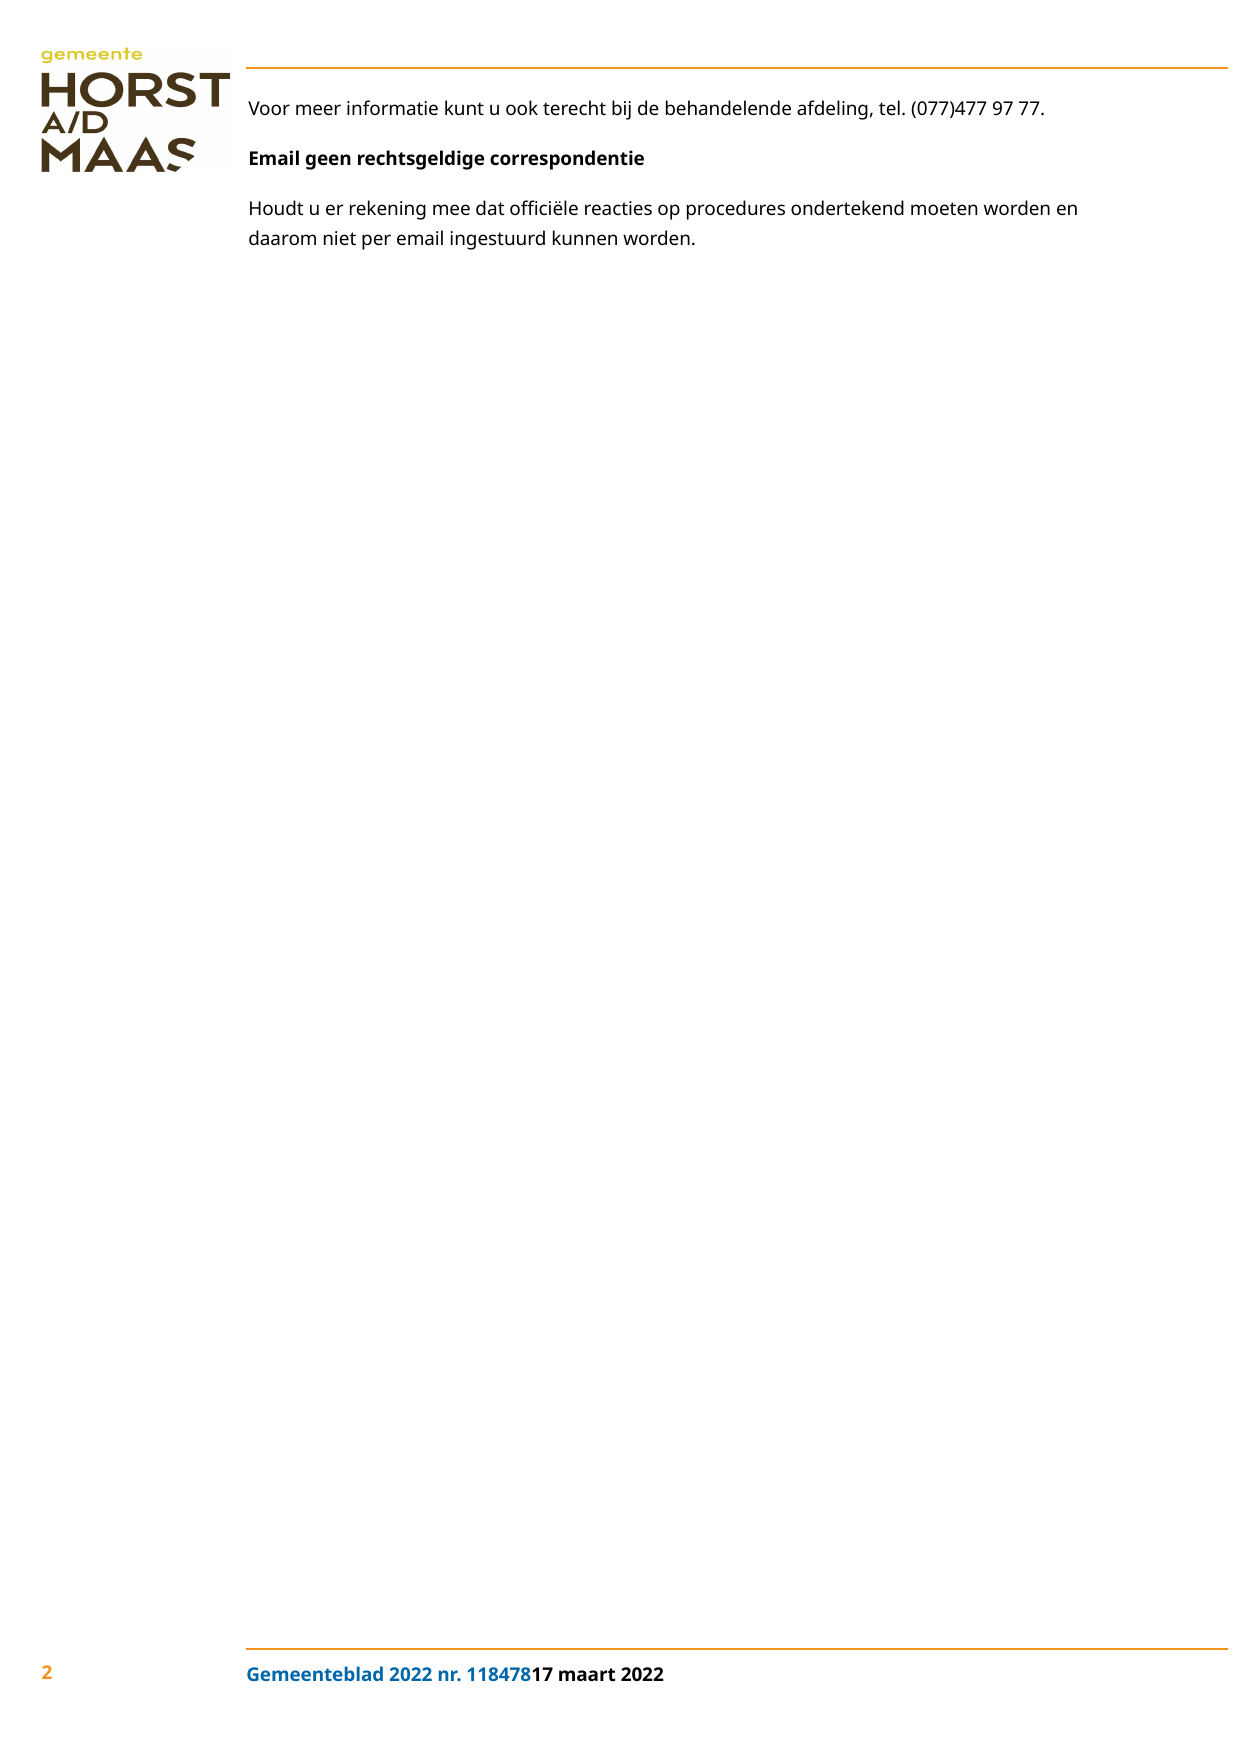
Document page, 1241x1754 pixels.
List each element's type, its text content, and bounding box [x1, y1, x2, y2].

text Email geen rechtsgeldige correspondentie [248, 145, 1152, 171]
text Houdt u er rekening mee dat officiële reacties op procedures ondertekend moeten worden en daarom niet per email ingestuurd kunnen worden. [248, 196, 1152, 251]
picture [41, 47, 231, 172]
text Voor meer informatie kunt u ook terecht bij de behandelende afdeling, tel. (077)477 97 77. [248, 95, 1152, 121]
